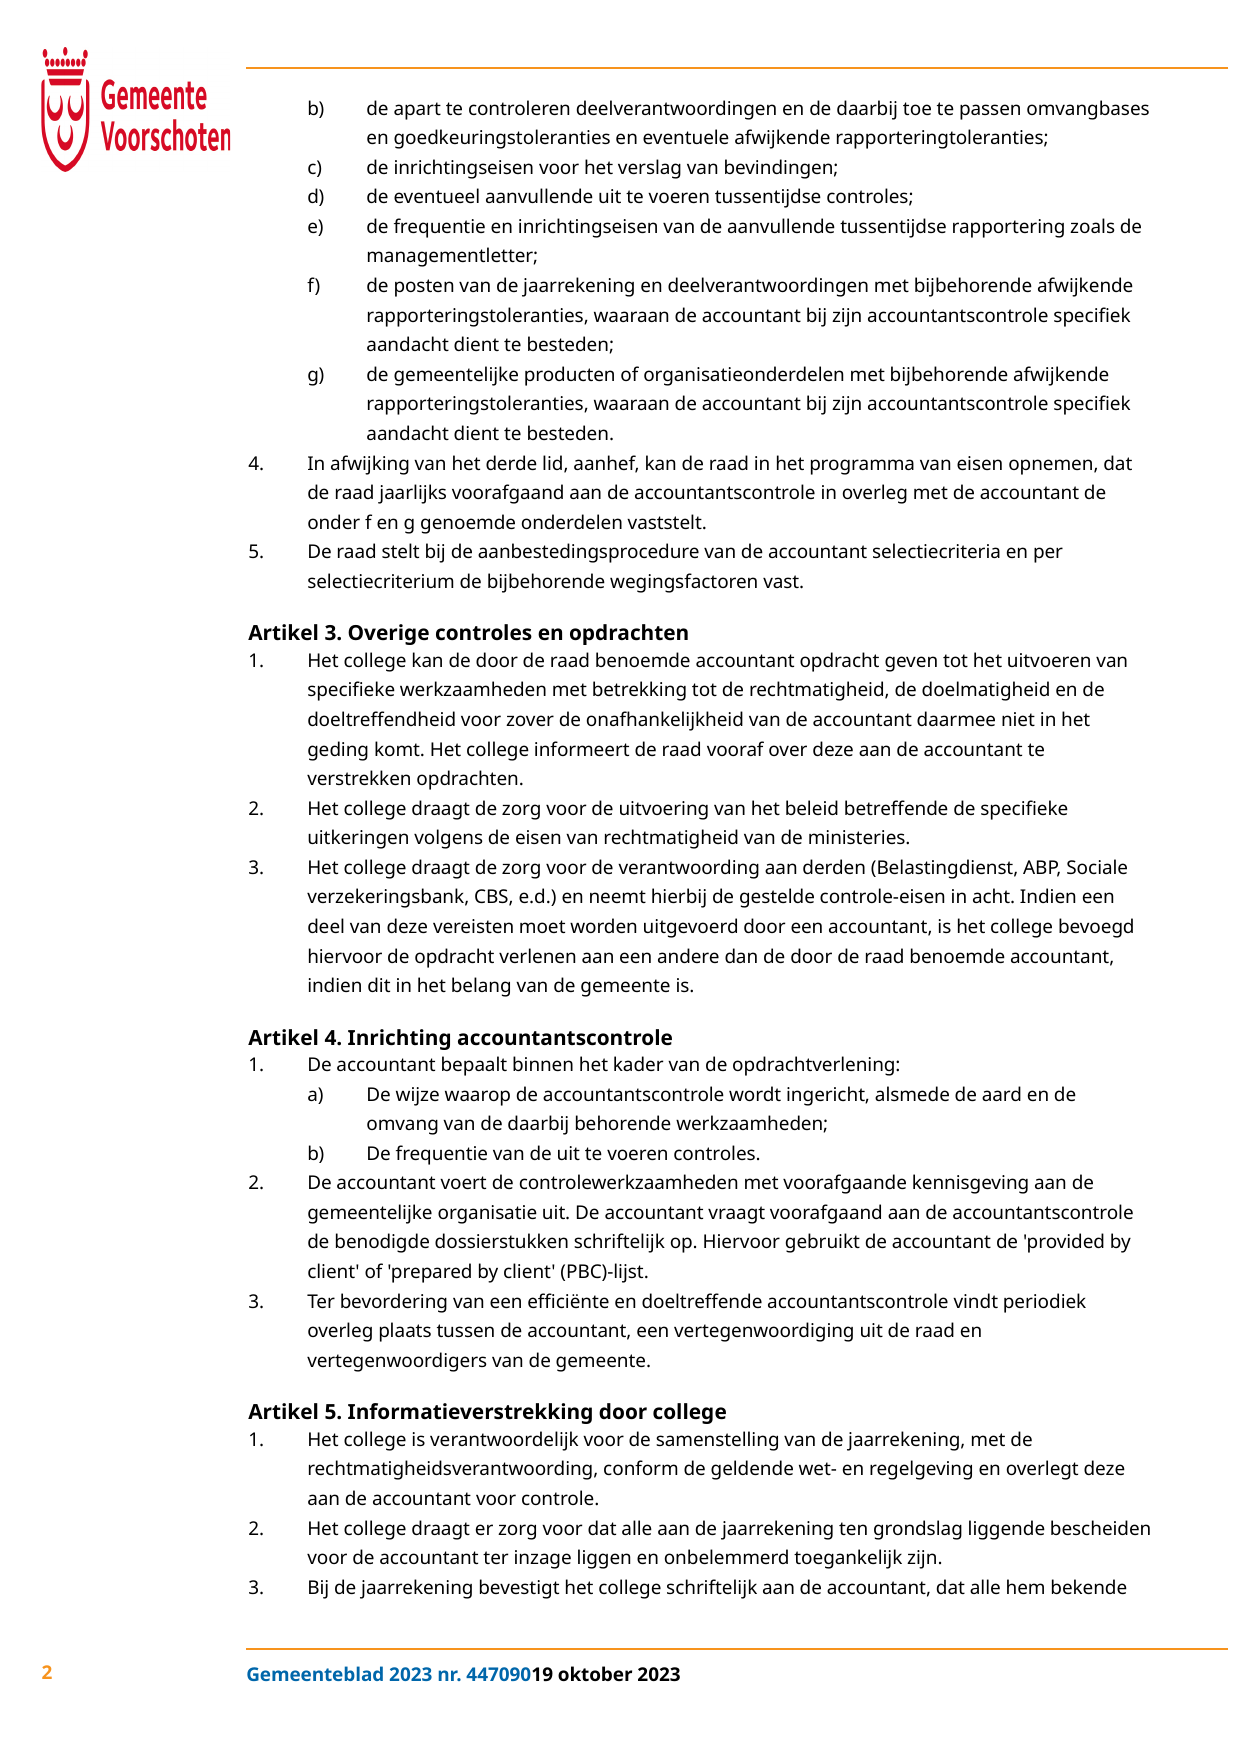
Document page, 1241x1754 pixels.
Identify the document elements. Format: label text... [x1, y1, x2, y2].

list de posten van de jaarrekening en deelverantwoordingen met bijbehorende afwijkende rapporteringstoleranties, waaraan de accountant bij zijn accountantscontrole specifiek aandacht dient te besteden; [307, 272, 1152, 357]
list de frequentie en inrichtingseisen van de aanvullende tussentijdse rapportering zoals de managementletter; [307, 213, 1152, 268]
list de eventueel aanvullende uit te voeren tussentijdse controles; [307, 183, 1152, 209]
list Het college draagt er zorg voor dat alle aan de jaarrekening ten grondslag liggende bescheiden voor de accountant ter inzage liggen en onbelemmerd toegankelijk zijn. [248, 1515, 1152, 1570]
list Het college is verantwoordelijk voor de samenstelling van de jaarrekening, met de rechtmatigheidsverantwoording, conform de geldende wet- en regelgeving en overlegt deze aan de accountant voor controle. [248, 1426, 1152, 1511]
list De wijze waarop de accountantscontrole wordt ingericht, alsmede de aard en de omvang van de daarbij behorende werkzaamheden; [307, 1081, 1152, 1136]
picture [41, 47, 231, 172]
list Het college draagt de zorg voor de verantwoording aan derden (Belastingdienst, ABP, Sociale verzekeringsbank, CBS, e.d.) en neemt hierbij de gestelde controle-eisen in acht. Indien een deel van deze vereisten moet worden uitgevoerd door een accountant, is het college bevoegd hiervoor de opdracht verlenen aan een andere dan de door de raad benoemde accountant, indien dit in het belang van de gemeente is. [248, 854, 1152, 998]
list De accountant bepaalt binnen het kader van de opdrachtverlening: [248, 1051, 1152, 1077]
text Artikel 3. Overige controles en opdrachten [248, 618, 1152, 647]
list Ter bevordering van een efficiënte en doeltreffende accountantscontrole vindt periodiek overleg plaats tussen de accountant, een vertegenwoordiging uit de raad en vertegenwoordigers van de gemeente. [248, 1288, 1152, 1373]
text Artikel 5. Informatieverstrekking door college [248, 1397, 1152, 1426]
list de apart te controleren deelverantwoordingen en de daarbij toe te passen omvangbases en goedkeuringstoleranties en eventuele afwijkende rapporteringtoleranties; [307, 95, 1152, 150]
list In afwijking van het derde lid, aanhef, kan de raad in het programma van eisen opnemen, dat de raad jaarlijks voorafgaand aan de accountantscontrole in overleg met de accountant de onder f en g genoemde onderdelen vaststelt. [248, 450, 1152, 535]
list De accountant voert de controlewerkzaamheden met voorafgaande kennisgeving aan de gemeentelijke organisatie uit. De accountant vraagt voorafgaand aan de accountantscontrole de benodigde dossierstukken schriftelijk op. Hiervoor gebruikt de accountant de 'provided by client' of 'prepared by client' (PBC)-lijst. [248, 1169, 1152, 1284]
list Het college draagt de zorg voor de uitvoering van het beleid betreffende de specifieke uitkeringen volgens de eisen van rechtmatigheid van de ministeries. [248, 795, 1152, 850]
list De frequentie van de uit te voeren controles. [307, 1140, 1152, 1166]
list Het college kan de door de raad benoemde accountant opdracht geven tot het uitvoeren van specifieke werkzaamheden met betrekking tot de rechtmatigheid, de doelmatigheid en de doeltreffendheid voor zover de onafhankelijkheid van de accountant daarmee niet in het geding komt. Het college informeert de raad vooraf over deze aan de accountant te verstrekken opdrachten. [248, 647, 1152, 791]
list De raad stelt bij de aanbestedingsprocedure van de accountant selectiecriteria en per selectiecriterium de bijbehorende wegingsfactoren vast. [248, 538, 1152, 594]
text Artikel 4. Inrichting accountantscontrole [248, 1023, 1152, 1051]
list Bij de jaarrekening bevestigt het college schriftelijk aan de accountant, dat alle hem bekende [248, 1574, 1152, 1599]
list de inrichtingseisen voor het verslag van bevindingen; [307, 154, 1152, 180]
list de gemeentelijke producten of organisatieonderdelen met bijbehorende afwijkende rapporteringstoleranties, waaraan de accountant bij zijn accountantscontrole specifiek aandacht dient te besteden. [307, 361, 1152, 446]
